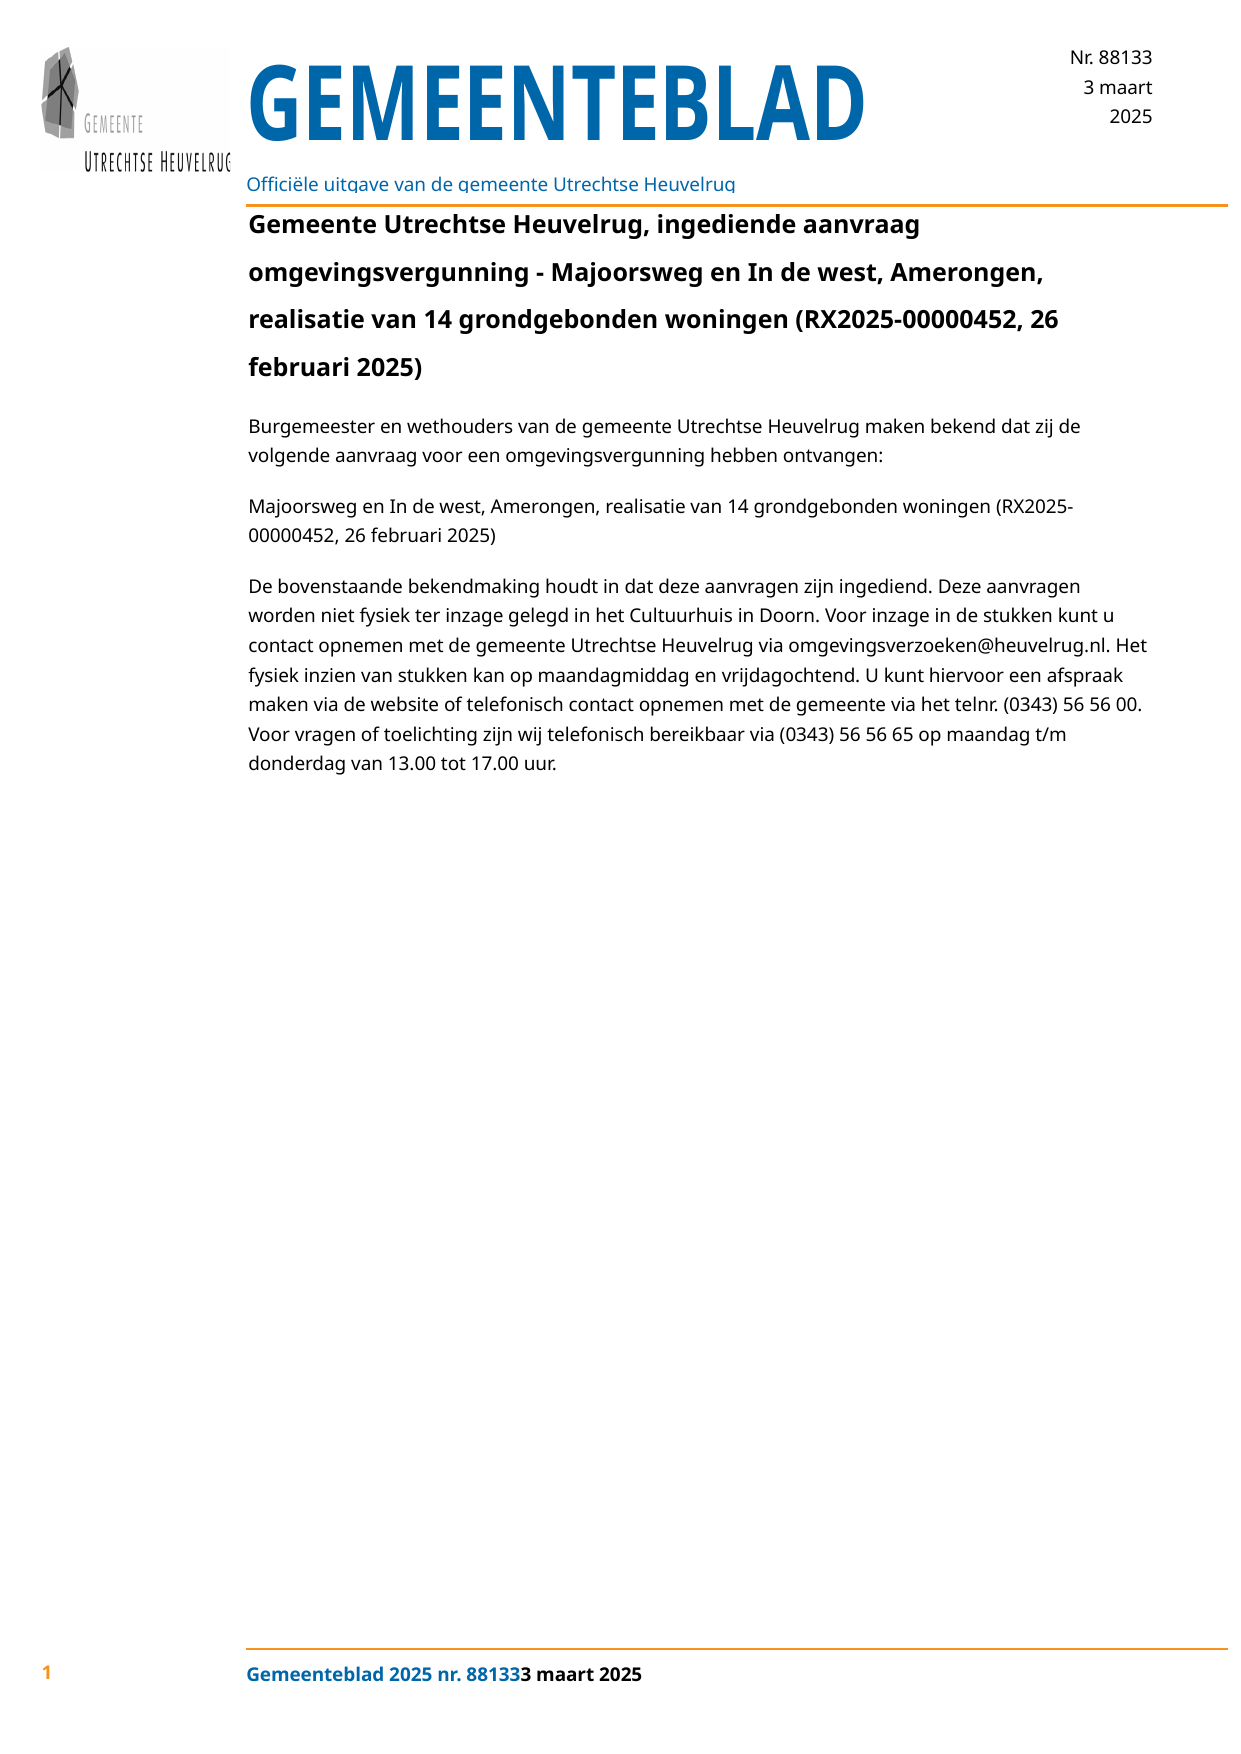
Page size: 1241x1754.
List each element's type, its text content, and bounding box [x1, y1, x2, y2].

text Gemeente Utrechtse Heuvelrug, ingediende aanvraag omgevingsvergunning - Majoorsweg en In de west, Amerongen, realisatie van 14 grondgebonden woningen (RX2025-00000452, 26 februari 2025) [248, 207, 1152, 384]
picture [41, 47, 231, 172]
text Burgemeester en wethouders van de gemeente Utrechtse Heuvelrug maken bekend dat zij de volgende aanvraag voor een omgevingsvergunning hebben ontvangen: [248, 413, 1152, 468]
text De bovenstaande bekendmaking houdt in dat deze aanvragen zijn ingediend. Deze aanvragen worden niet fysiek ter inzage gelegd in het Cultuurhuis in Doorn. Voor inzage in de stukken kunt u contact opnemen met de gemeente Utrechtse Heuvelrug via omgevingsverzoeken@heuvelrug.nl. Het fysiek inzien van stukken kan op maandagmiddag en vrijdagochtend. U kunt hiervoor een afspraak maken via de website of telefonisch contact opnemen met de gemeente via het telnr. (0343) 56 56 00. Voor vragen of toelichting zijn wij telefonisch bereikbaar via (0343) 56 56 65 op maandag t/m donderdag van 13.00 tot 17.00 uur. [248, 573, 1152, 776]
text Majoorsweg en In de west, Amerongen, realisatie van 14 grondgebonden woningen (RX2025-00000452, 26 februari 2025) [248, 493, 1152, 548]
